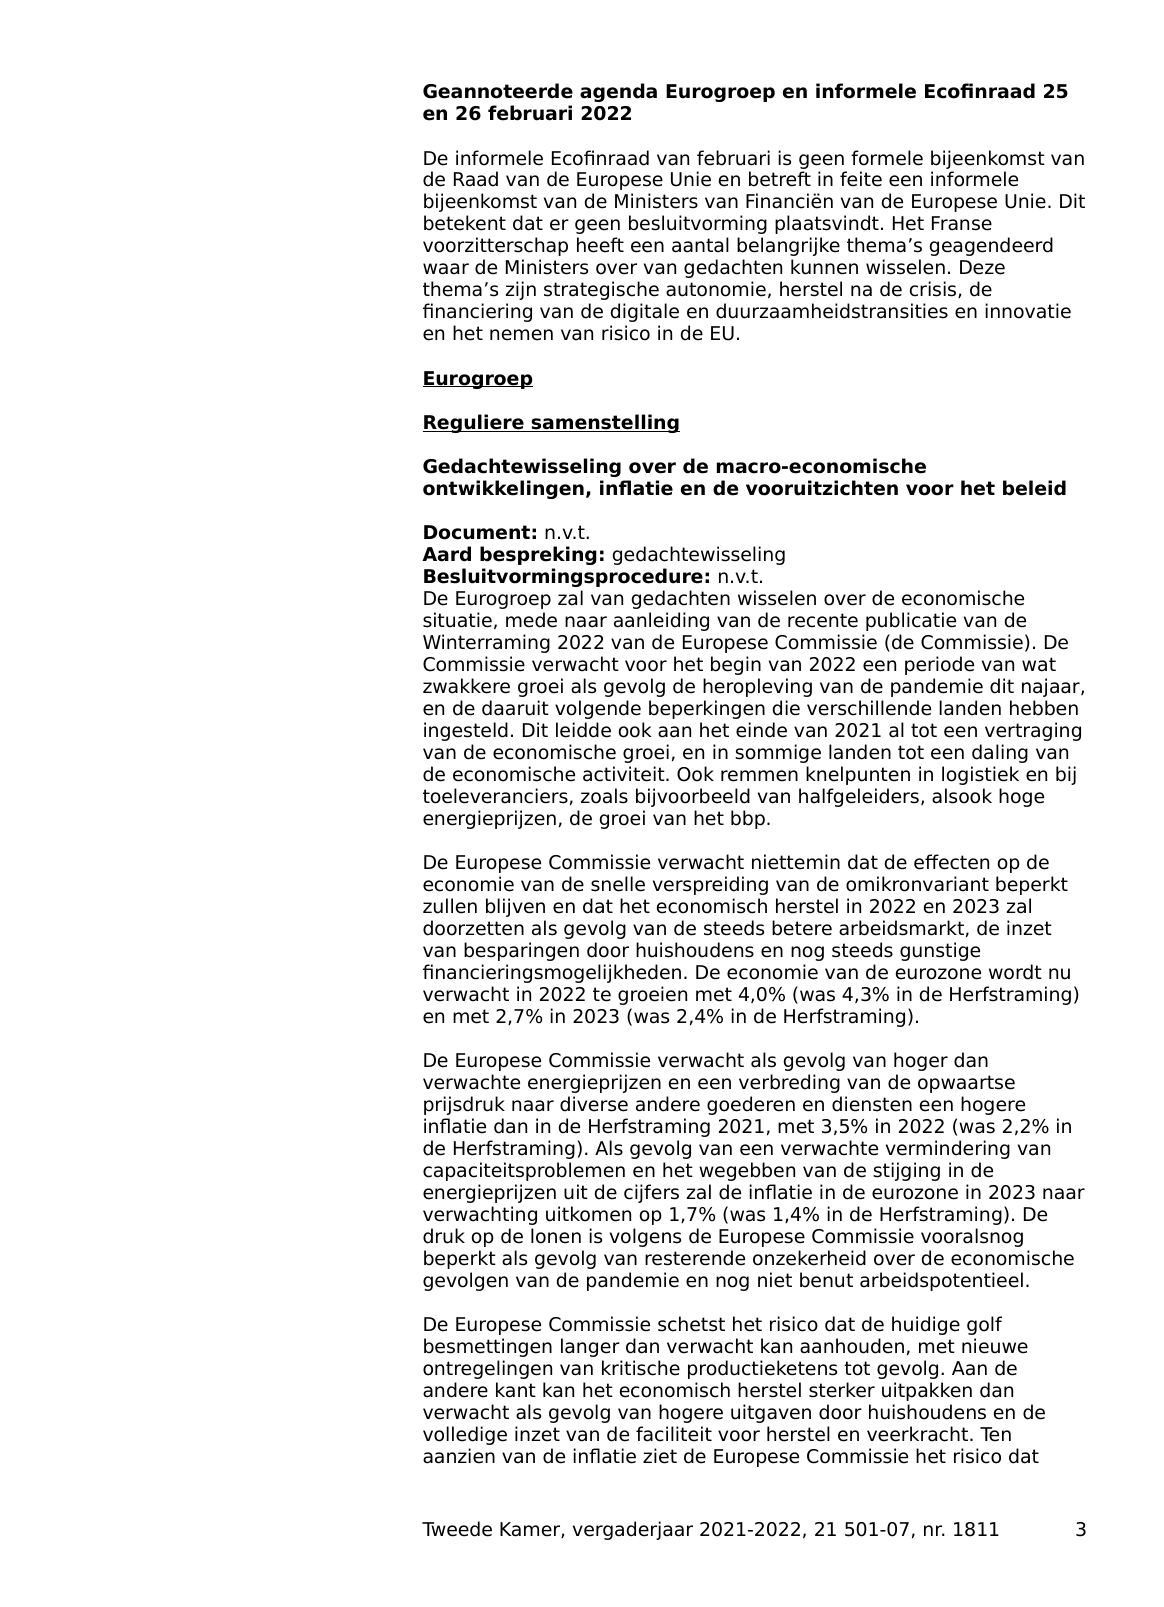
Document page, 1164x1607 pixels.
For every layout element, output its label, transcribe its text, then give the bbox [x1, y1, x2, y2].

text Besluitvormingsprocedure: n.v.t. [422, 566, 1087, 588]
text De Europese Commissie verwacht als gevolg van hoger dan verwachte energieprijzen en een verbreding van de opwaartse prijsdruk naar diverse andere goederen en diensten een hogere inflatie dan in de Herfstraming 2021, met 3,5% in 2022 (was 2,2% in de Herfstraming). Als gevolg van een verwachte vermindering van capaciteitsproblemen en het wegebben van de stijging in de energieprijzen uit de cijfers zal de inflatie in de eurozone in 2023 naar verwachting uitkomen op 1,7% (was 1,4% in de Herfstraming). De druk op de lonen is volgens de Europese Commissie vooralsnog beperkt als gevolg van resterende onzekerheid over de economische gevolgen van de pandemie en nog niet benut arbeidspotentieel. [422, 1050, 1087, 1292]
text Document: n.v.t. [422, 522, 1087, 544]
text De Europese Commissie verwacht niettemin dat de effecten op de economie van de snelle verspreiding van de omikronvariant beperkt zullen blijven en dat het economisch herstel in 2022 en 2023 zal doorzetten als gevolg van de steeds betere arbeidsmarkt, de inzet van besparingen door huishoudens en nog steeds gunstige financieringsmogelijkheden. De economie van de eurozone wordt nu verwacht in 2022 te groeien met 4,0% (was 4,3% in de Herfstraming) en met 2,7% in 2023 (was 2,4% in de Herfstraming). [422, 852, 1087, 1028]
subtitle Reguliere samenstelling [422, 412, 1087, 433]
subtitle Geannoteerde agenda Eurogroep en informele Ecofinraad 25 en 26 februari 2022 [422, 81, 1087, 125]
text Aard bespreking: gedachtewisseling [422, 544, 1087, 566]
subtitle Eurogroep [422, 367, 1087, 389]
text De informele Ecofinraad van februari is geen formele bijeenkomst van de Raad van de Europese Unie en betreft in feite een informele bijeenkomst van de Ministers van Financiën van de Europese Unie. Dit betekent dat er geen besluitvorming plaatsvindt. Het Franse voorzitterschap heeft een aantal belangrijke thema’s geagendeerd waar de Ministers over van gedachten kunnen wisselen. Deze thema’s zijn strategische autonomie, herstel na de crisis, de financiering van de digitale en duurzaamheidstransities en innovatie en het nemen van risico in de EU. [422, 147, 1087, 345]
text De Europese Commissie schetst het risico dat de huidige golf besmettingen langer dan verwacht kan aanhouden, met nieuwe ontregelingen van kritische productieketens tot gevolg. Aan de andere kant kan het economisch herstel sterker uitpakken dan verwacht als gevolg van hogere uitgaven door huishoudens en de volledige inzet van de faciliteit voor herstel en veerkracht. Ten aanzien van de inflatie ziet de Europese Commissie het risico dat [422, 1314, 1087, 1468]
text De Eurogroep zal van gedachten wisselen over de economische situatie, mede naar aanleiding van de recente publicatie van de Winterraming 2022 van de Europese Commissie (de Commissie). De Commissie verwacht voor het begin van 2022 een periode van wat zwakkere groei als gevolg de heropleving van de pandemie dit najaar, en de daaruit volgende beperkingen die verschillende landen hebben ingesteld. Dit leidde ook aan het einde van 2021 al tot een vertraging van de economische groei, en in sommige landen tot een daling van de economische activiteit. Ook remmen knelpunten in logistiek en bij toeleveranciers, zoals bijvoorbeeld van halfgeleiders, alsook hoge energieprijzen, de groei van het bbp. [422, 588, 1087, 829]
subtitle Gedachtewisseling over de macro-economische ontwikkelingen, inflatie en de vooruitzichten voor het beleid [422, 456, 1087, 500]
